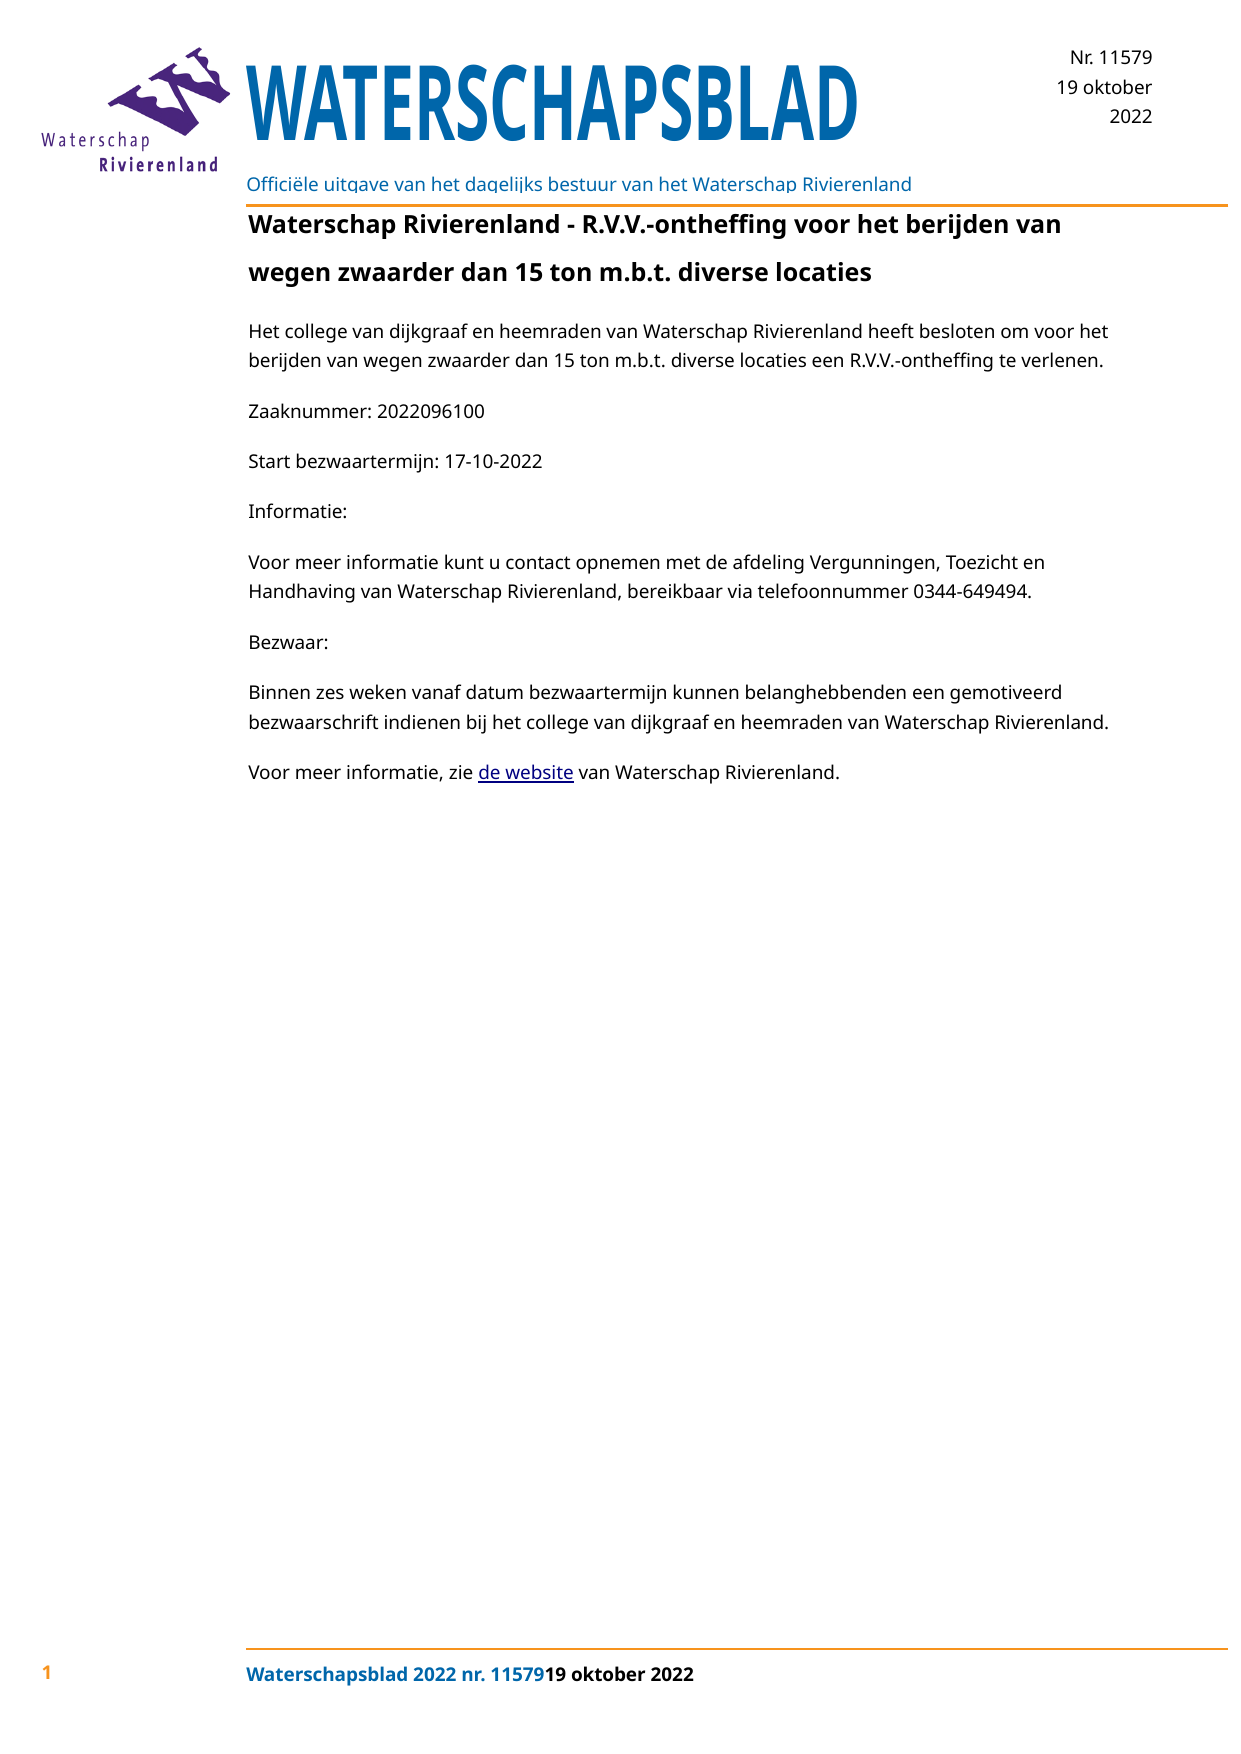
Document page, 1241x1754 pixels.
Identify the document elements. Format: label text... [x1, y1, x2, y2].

text Voor meer informatie kunt u contact opnemen met de afdeling Vergunningen, Toezicht en Handhaving van Waterschap Rivierenland, bereikbaar via telefoonnummer 0344-649494. [248, 549, 1152, 604]
text Bezwaar: [248, 629, 1152, 655]
text Informatie: [248, 499, 1152, 524]
picture [41, 47, 231, 172]
text Voor meer informatie, zie de website van Waterschap Rivierenland. [248, 759, 1152, 785]
text Start bezwaartermijn: 17-10-2022 [248, 448, 1152, 474]
text Binnen zes weken vanaf datum bezwaartermijn kunnen belanghebbenden een gemotiveerd bezwaarschrift indienen bij het college van dijkgraaf en heemraden van Waterschap Rivierenland. [248, 679, 1152, 735]
text Waterschap Rivierenland - R.V.V.-ontheffing voor het berijden van wegen zwaarder dan 15 ton m.b.t. diverse locaties [248, 207, 1152, 288]
text Zaaknummer: 2022096100 [248, 398, 1152, 424]
text Het college van dijkgraaf en heemraden van Waterschap Rivierenland heeft besloten om voor het berijden van wegen zwaarder dan 15 ton m.b.t. diverse locaties een R.V.V.-ontheffing te verlenen. [248, 318, 1152, 373]
